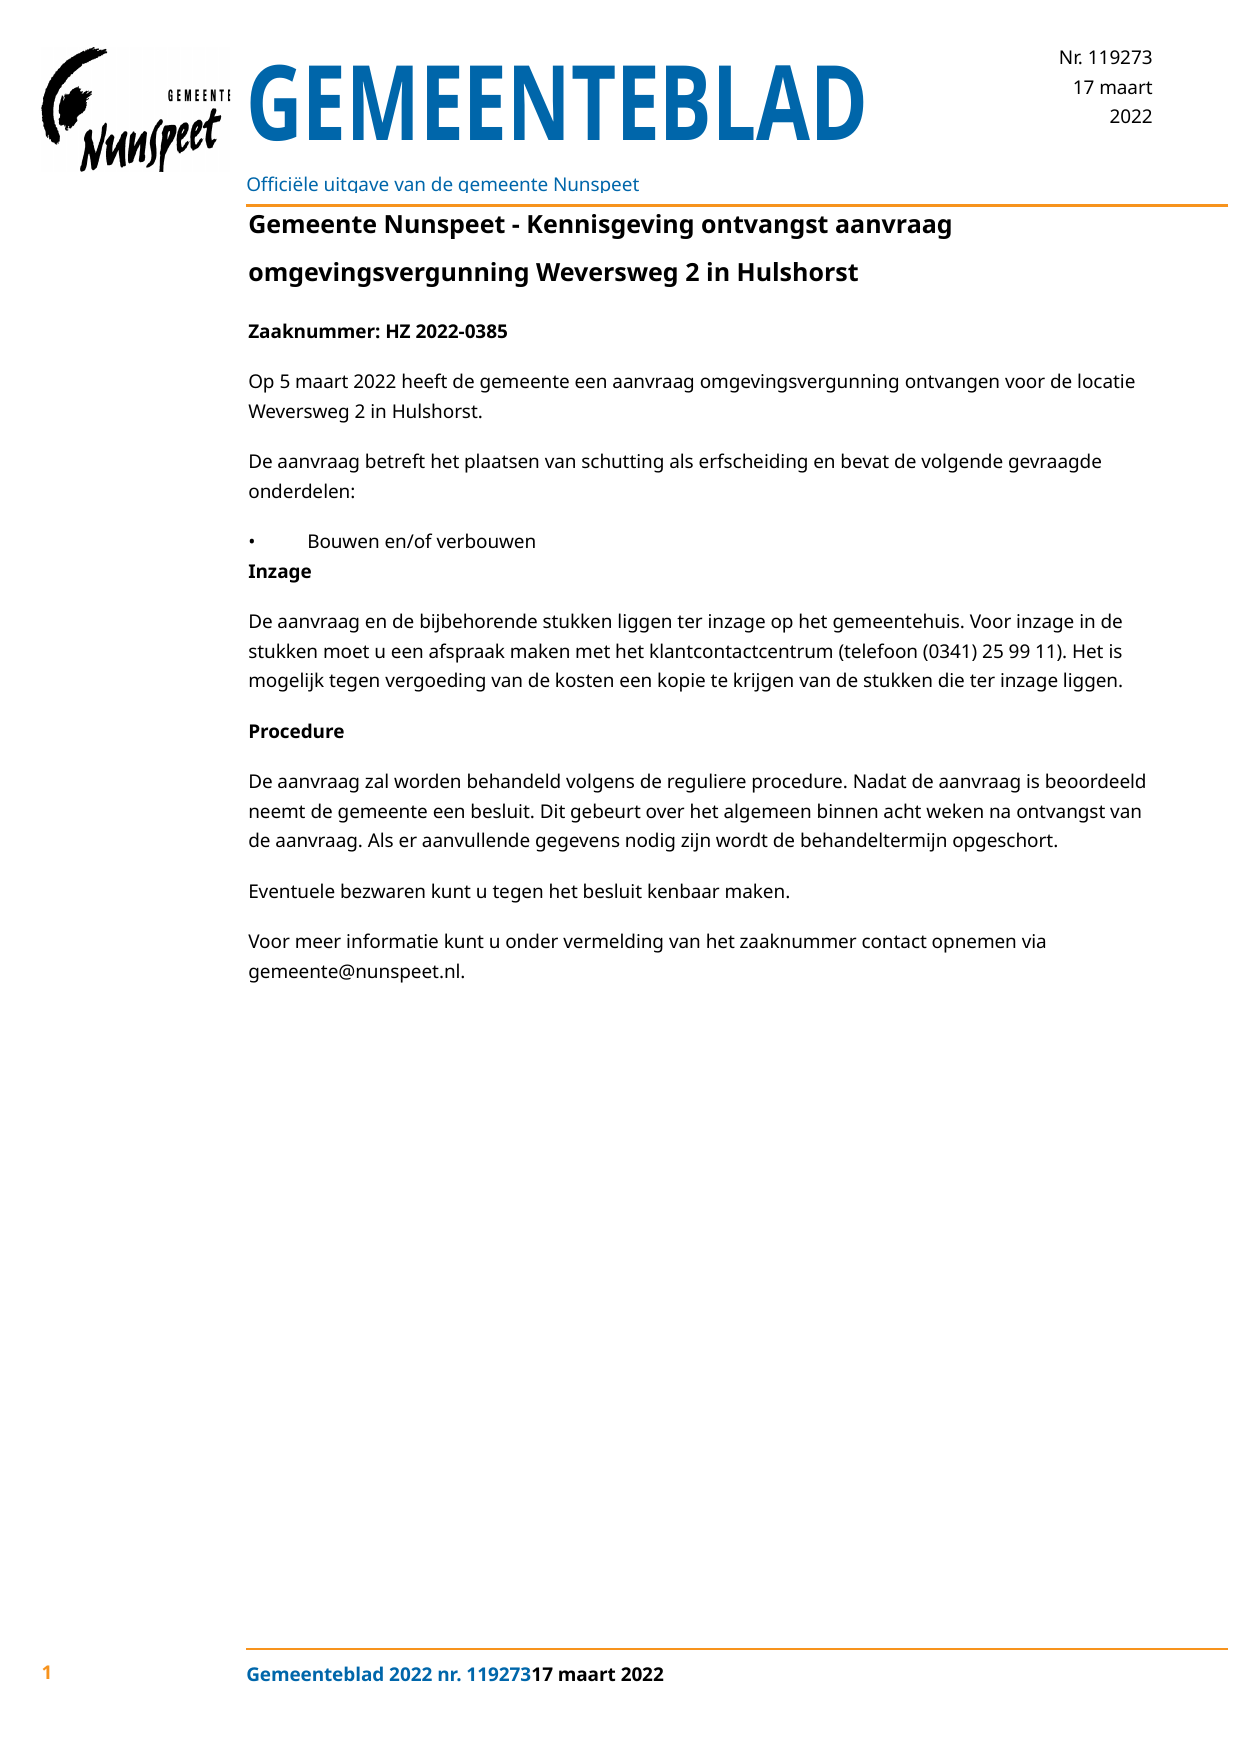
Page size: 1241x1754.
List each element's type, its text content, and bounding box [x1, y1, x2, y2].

text Op 5 maart 2022 heeft de gemeente een aanvraag omgevingsvergunning ontvangen voor de locatie Weversweg 2 in Hulshorst. [248, 368, 1152, 424]
text Procedure [248, 718, 1152, 744]
text Gemeente Nunspeet - Kennisgeving ontvangst aanvraag omgevingsvergunning Weversweg 2 in Hulshorst [248, 207, 1152, 288]
text Eventuele bezwaren kunt u tegen het besluit kenbaar maken. [248, 878, 1152, 904]
text De aanvraag en de bijbehorende stukken liggen ter inzage op het gemeentehuis. Voor inzage in de stukken moet u een afspraak maken met het klantcontactcentrum (telefoon (0341) 25 99 11). Het is mogelijk tegen vergoeding van de kosten een kopie te krijgen van de stukken die ter inzage liggen. [248, 608, 1152, 693]
text De aanvraag zal worden behandeld volgens de reguliere procedure. Nadat de aanvraag is beoordeeld neemt de gemeente een besluit. Dit gebeurt over het algemeen binnen acht weken na ontvangst van de aanvraag. Als er aanvullende gegevens nodig zijn wordt de behandeltermijn opgeschort. [248, 768, 1152, 853]
text De aanvraag betreft het plaatsen van schutting als erfscheiding en bevat de volgende gevraagde onderdelen: [248, 448, 1152, 504]
text Zaaknummer: HZ 2022-0385 [248, 318, 1152, 344]
list Bouwen en/of verbouwen [248, 528, 1152, 554]
text Inzage [248, 558, 1152, 584]
picture [41, 47, 231, 172]
text Voor meer informatie kunt u onder vermelding van het zaaknummer contact opnemen via gemeente@nunspeet.nl. [248, 928, 1152, 984]
